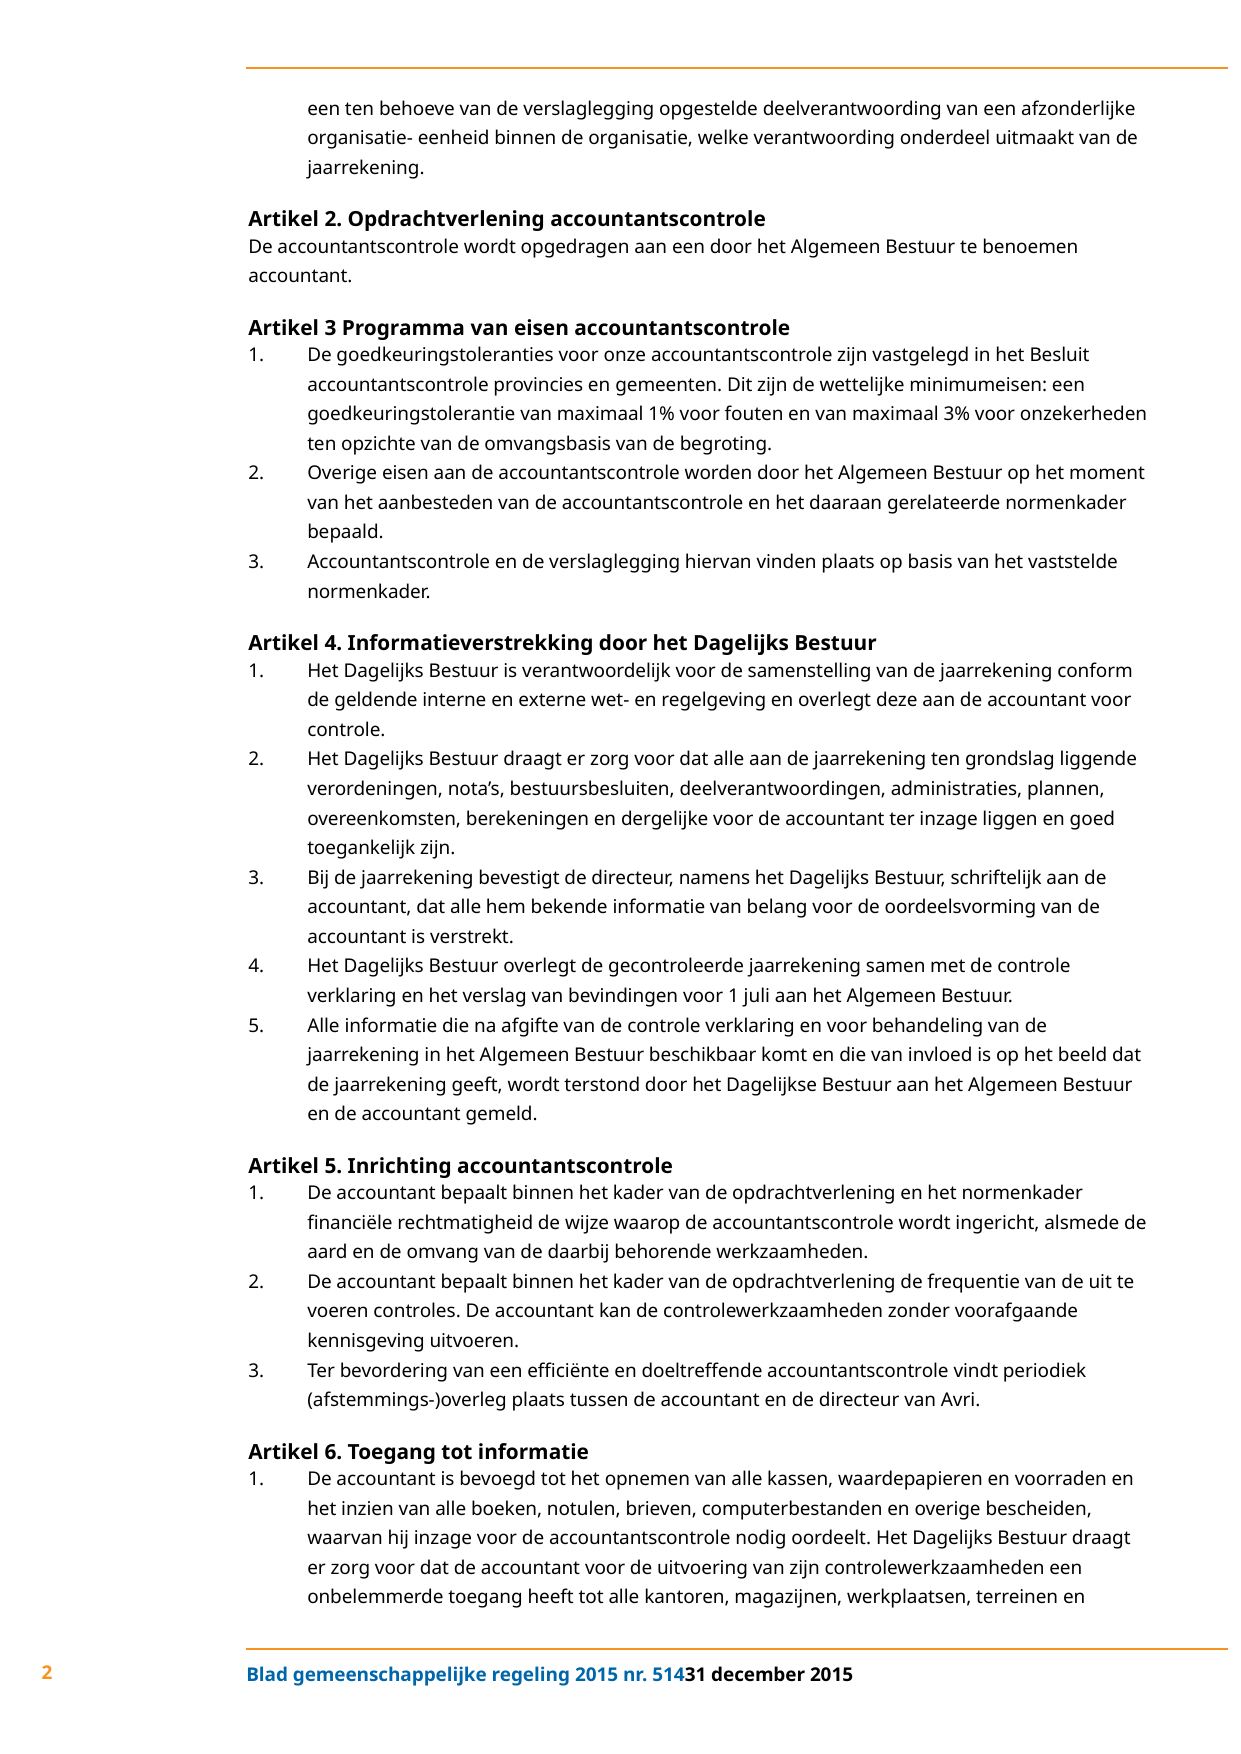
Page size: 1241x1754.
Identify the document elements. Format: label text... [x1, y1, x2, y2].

list Het Dagelijks Bestuur draagt er zorg voor dat alle aan de jaarrekening ten grondslag liggende verordeningen, nota’s, bestuursbesluiten, deelverantwoordingen, administraties, plannen, overeenkomsten, berekeningen en dergelijke voor de accountant ter inzage liggen en goed toegankelijk zijn. [248, 746, 1152, 860]
list Alle informatie die na afgifte van de controle verklaring en voor behandeling van de jaarrekening in het Algemeen Bestuur beschikbaar komt en die van invloed is op het beeld dat de jaarrekening geeft, wordt terstond door het Dagelijkse Bestuur aan het Algemeen Bestuur en de accountant gemeld. [248, 1012, 1152, 1126]
list De accountant bepaalt binnen het kader van de opdrachtverlening en het normenkader financiële rechtmatigheid de wijze waarop de accountantscontrole wordt ingericht, alsmede de aard en de omvang van de daarbij behorende werkzaamheden. [248, 1179, 1152, 1264]
text De accountantscontrole wordt opgedragen aan een door het Algemeen Bestuur te benoemen accountant. [248, 233, 1152, 288]
list De accountant is bevoegd tot het opnemen van alle kassen, waardepapieren en voorraden en het inzien van alle boeken, notulen, brieven, computerbestanden en overige bescheiden, waarvan hij inzage voor de accountantscontrole nodig oordeelt. Het Dagelijks Bestuur draagt er zorg voor dat de accountant voor de uitvoering van zijn controlewerkzaamheden een onbelemmerde toegang heeft tot alle kantoren, magazijnen, werkplaatsen, terreinen en [248, 1465, 1152, 1609]
list Overige eisen aan de accountantscontrole worden door het Algemeen Bestuur op het moment van het aanbesteden van de accountantscontrole en het daaraan gerelateerde normenkader bepaald. [248, 459, 1152, 544]
list De goedkeuringstoleranties voor onze accountantscontrole zijn vastgelegd in het Besluit accountantscontrole provincies en gemeenten. Dit zijn de wettelijke minimumeisen: een goedkeuringstolerantie van maximaal 1% voor fouten en van maximaal 3% voor onzekerheden ten opzichte van de omvangsbasis van de begroting. [248, 341, 1152, 456]
list Accountantscontrole en de verslaglegging hiervan vinden plaats op basis van het vaststelde normenkader. [248, 548, 1152, 604]
list De accountant bepaalt binnen het kader van de opdrachtverlening de frequentie van de uit te voeren controles. De accountant kan de controlewerkzaamheden zonder voorafgaande kennisgeving uitvoeren. [248, 1268, 1152, 1353]
text Artikel 4. Informatieverstrekking door het Dagelijks Bestuur [248, 628, 1152, 657]
text Artikel 6. Toegang tot informatie [248, 1437, 1152, 1465]
list Het Dagelijks Bestuur overlegt de gecontroleerde jaarrekening samen met de controle verklaring en het verslag van bevindingen voor 1 juli aan het Algemeen Bestuur. [248, 953, 1152, 1008]
list Ter bevordering van een efficiënte en doeltreffende accountantscontrole vindt periodiek (afstemmings-)overleg plaats tussen de accountant en de directeur van Avri. [248, 1357, 1152, 1412]
picture [41, 47, 231, 172]
text Artikel 5. Inrichting accountantscontrole [248, 1151, 1152, 1179]
text Artikel 3 Programma van eisen accountantscontrole [248, 313, 1152, 341]
list Het Dagelijks Bestuur is verantwoordelijk voor de samenstelling van de jaarrekening conform de geldende interne en externe wet- en regelgeving en overlegt deze aan de accountant voor controle. [248, 657, 1152, 742]
text Artikel 2. Opdrachtverlening accountantscontrole [248, 204, 1152, 233]
list een ten behoeve van de verslaglegging opgestelde deelverantwoording van een afzonderlijke organisatie- eenheid binnen de organisatie, welke verantwoording onderdeel uitmaakt van de jaarrekening. [248, 95, 1152, 180]
list Bij de jaarrekening bevestigt de directeur, namens het Dagelijks Bestuur, schriftelijk aan de accountant, dat alle hem bekende informatie van belang voor de oordeelsvorming van de accountant is verstrekt. [248, 864, 1152, 949]
